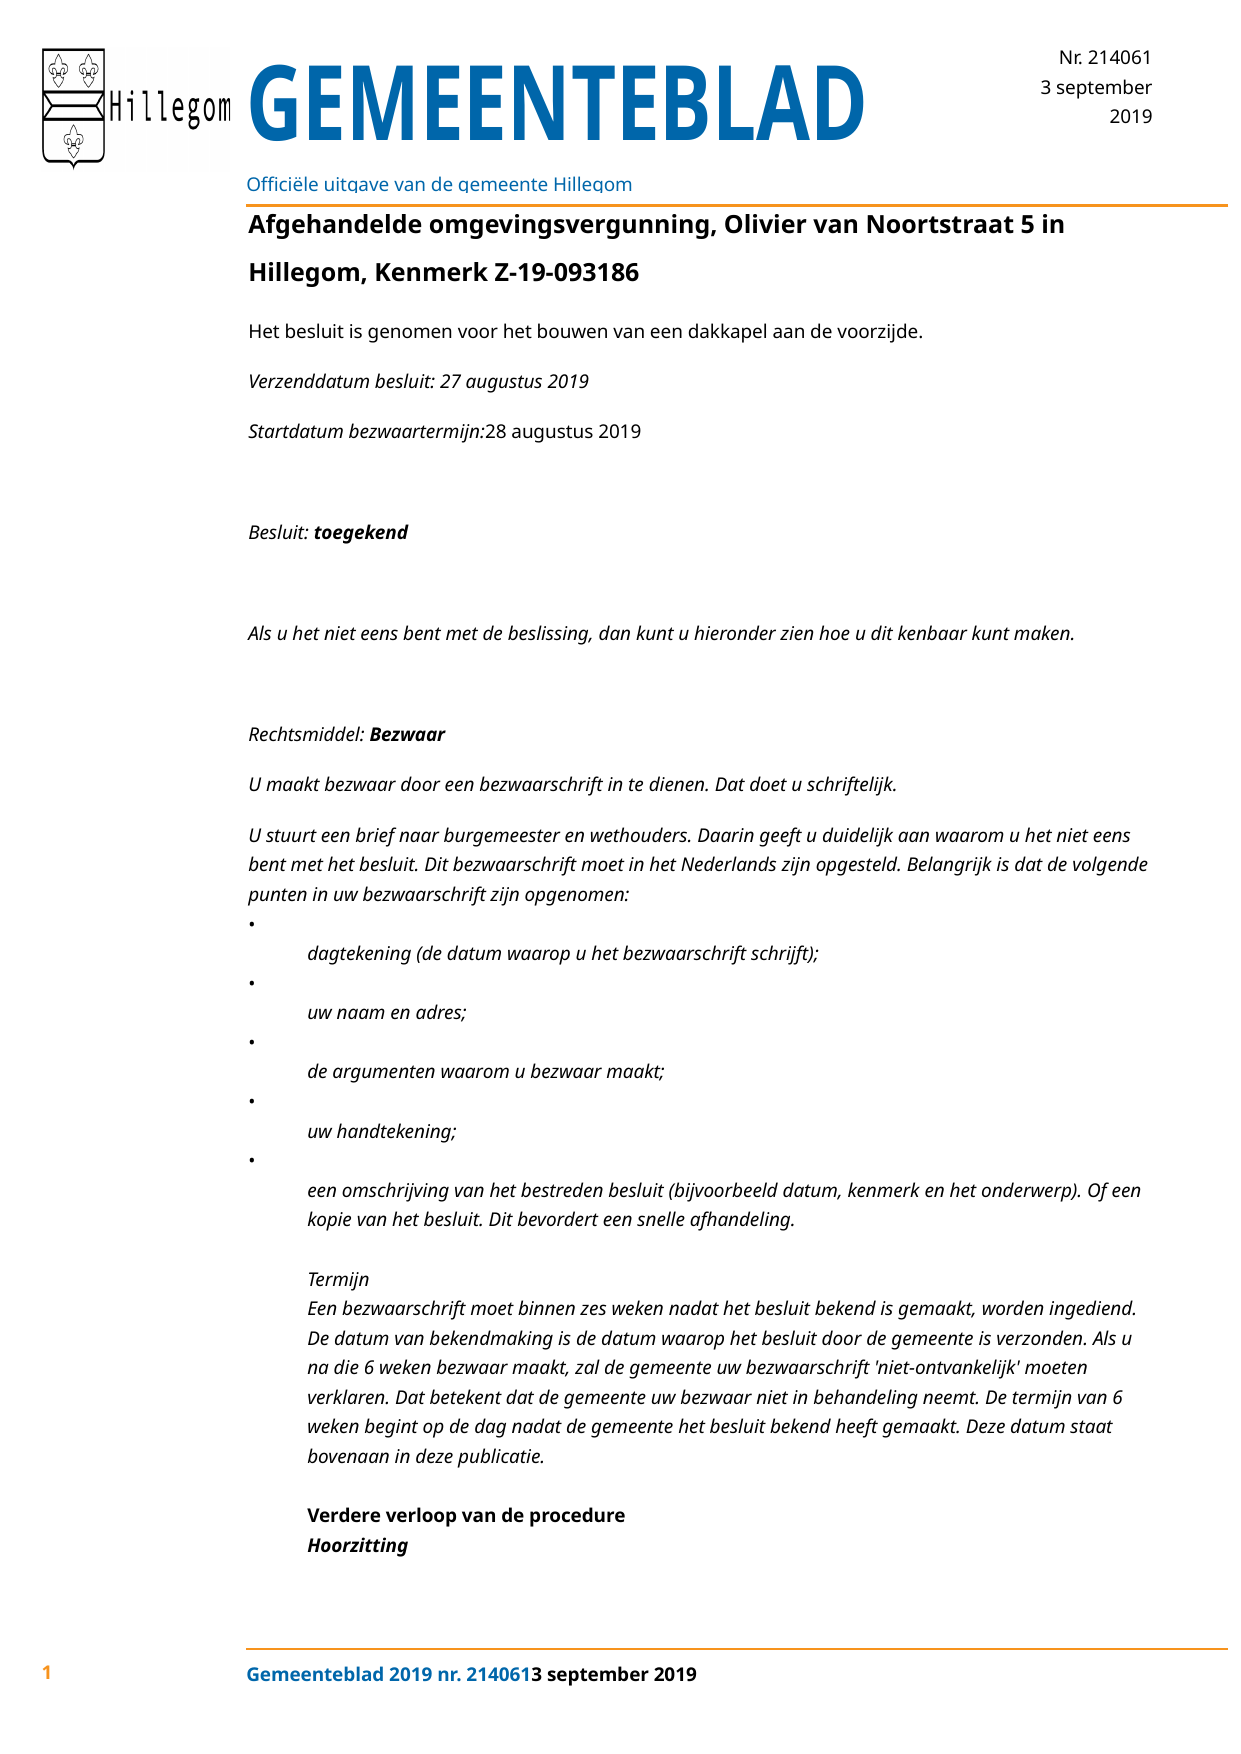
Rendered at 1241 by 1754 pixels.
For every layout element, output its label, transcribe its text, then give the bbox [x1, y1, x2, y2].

text Rechtsmiddel: Bezwaar [248, 721, 1152, 747]
text Verzenddatum besluit: 27 augustus 2019 [248, 368, 1152, 394]
text Als u het niet eens bent met de beslissing, dan kunt u hieronder zien hoe u dit kenbaar kunt maken. [248, 620, 1152, 646]
text Besluit: toegekend [248, 519, 1152, 545]
text Afgehandelde omgevingsvergunning, Olivier van Noortstraat 5 in Hillegom, Kenmerk Z-19-093186 [248, 207, 1152, 288]
list uw naam en adres; [248, 999, 1152, 1025]
text Het besluit is genomen voor het bouwen van een dakkapel aan de voorzijde. [248, 318, 1152, 344]
list uw handtekening; [248, 1118, 1152, 1144]
list dagtekening (de datum waarop u het bezwaarschrift schrijft); [248, 940, 1152, 966]
list een omschrijving van het bestreden besluit (bijvoorbeeld datum, kenmerk en het onderwerp). Of een kopie van het besluit. Dit bevordert een snelle afhandeling. [248, 1177, 1152, 1232]
list Hoorzitting [248, 1532, 1152, 1558]
list de argumenten waarom u bezwaar maakt; [248, 1059, 1152, 1084]
picture [41, 47, 231, 172]
list Termijn [248, 1266, 1152, 1292]
text U stuurt een brief naar burgemeester en wethouders. Daarin geeft u duidelijk aan waarom u het niet eens bent met het besluit. Dit bezwaarschrift moet in het Nederlands zijn opgesteld. Belangrijk is dat de volgende punten in uw bezwaarschrift zijn opgenomen: [248, 822, 1152, 907]
list Verdere verloop van de procedure [248, 1502, 1152, 1528]
text U maakt bezwaar door een bezwaarschrift in te dienen. Dat doet u schriftelijk. [248, 772, 1152, 797]
list Een bezwaarschrift moet binnen zes weken nadat het besluit bekend is gemaakt, worden ingediend. De datum van bekendmaking is de datum waarop het besluit door de gemeente is verzonden. Als u na die 6 weken bezwaar maakt, zal de gemeente uw bezwaarschrift 'niet-ontvankelijk' moeten verklaren. Dat betekent dat de gemeente uw bezwaar niet in behandeling neemt. De termijn van 6 weken begint op de dag nadat de gemeente het besluit bekend heeft gemaakt. Deze datum staat bovenaan in deze publicatie. [248, 1295, 1152, 1469]
text Startdatum bezwaartermijn:28 augustus 2019 [248, 419, 1152, 444]
